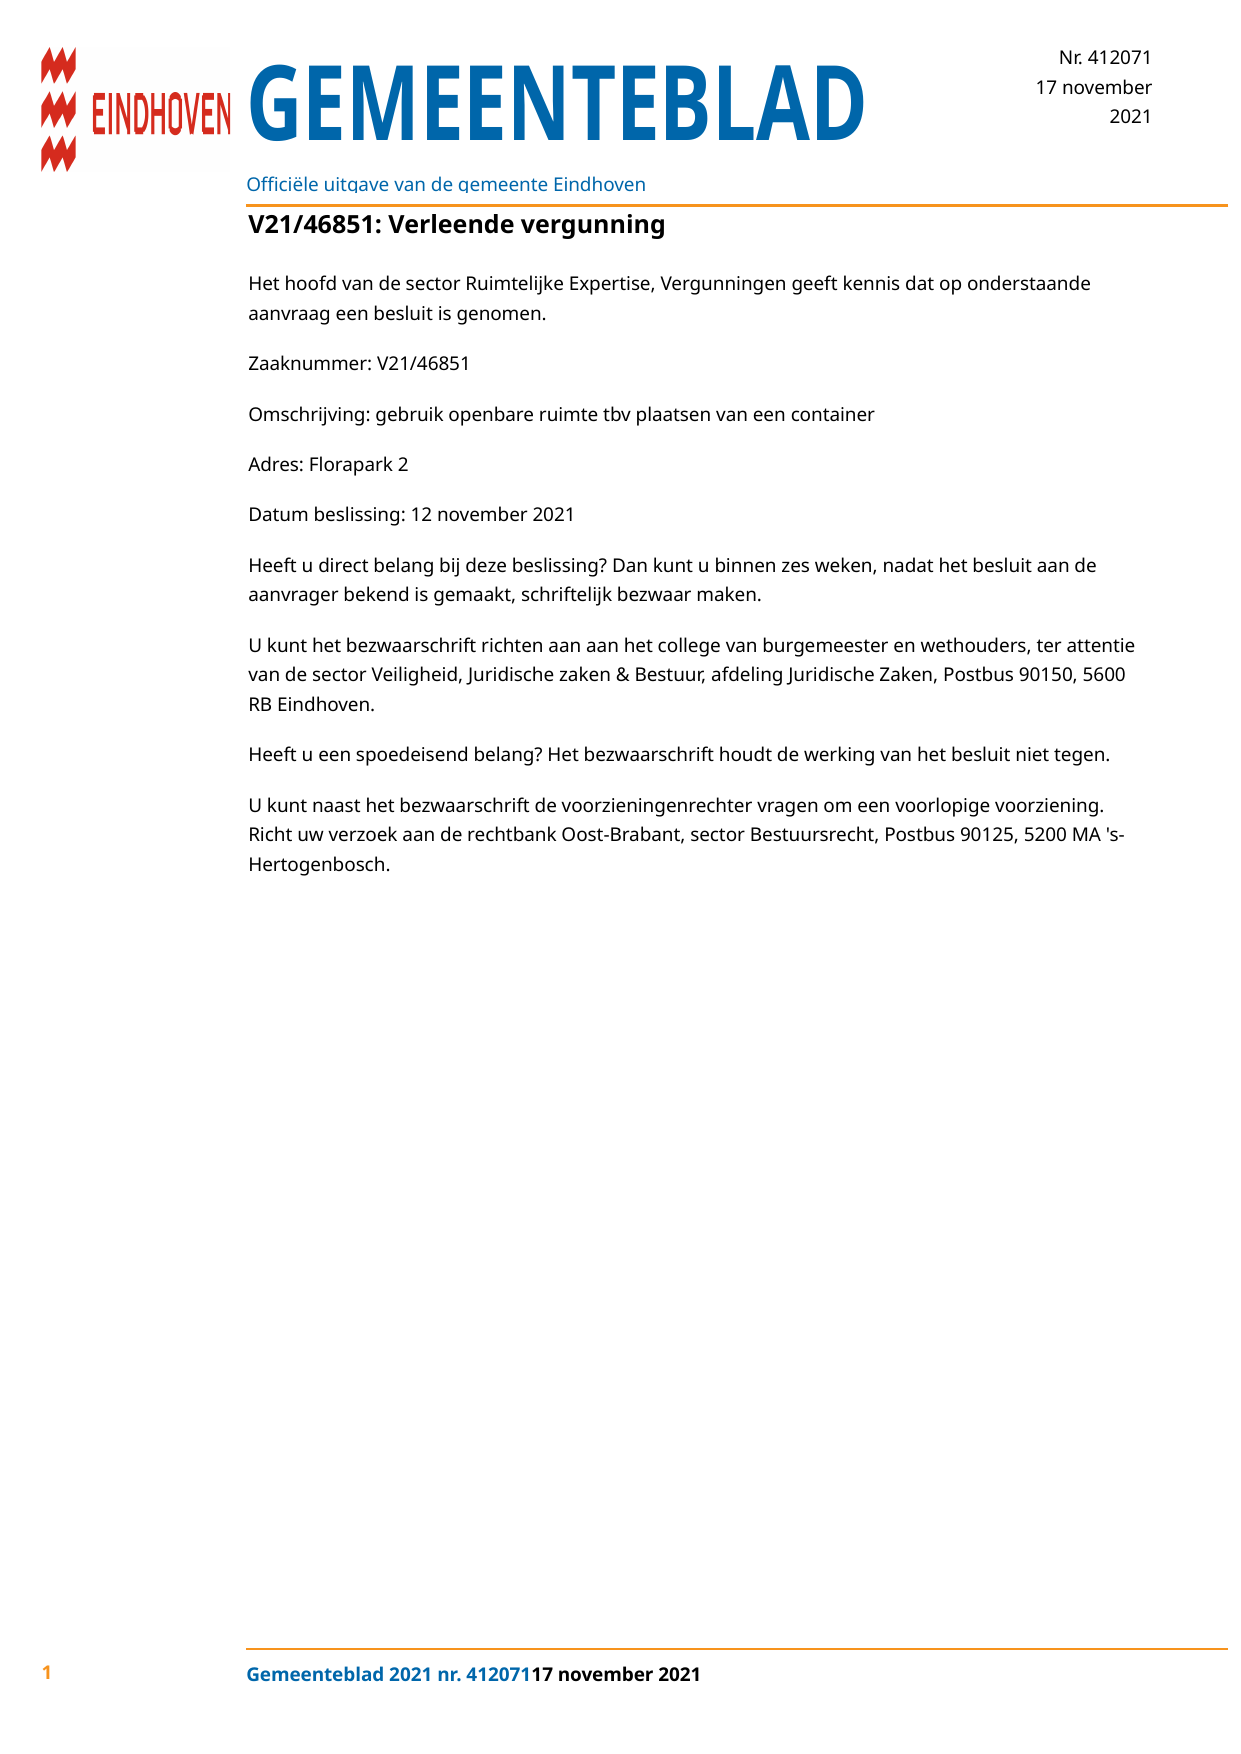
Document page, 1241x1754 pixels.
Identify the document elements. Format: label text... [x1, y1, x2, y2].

text V21/46851: Verleende vergunning [248, 207, 1152, 241]
text Heeft u direct belang bij deze beslissing? Dan kunt u binnen zes weken, nadat het besluit aan de aanvrager bekend is gemaakt, schriftelijk bezwaar maken. [248, 552, 1152, 607]
text Omschrijving: gebruik openbare ruimte tbv plaatsen van een container [248, 401, 1152, 426]
text Zaaknummer: V21/46851 [248, 350, 1152, 376]
text U kunt naast het bezwaarschrift de voorzieningenrechter vragen om een voorlopige voorziening. Richt uw verzoek aan de rechtbank Oost-Brabant, sector Bestuursrecht, Postbus 90125, 5200 MA 's-Hertogenbosch. [248, 792, 1152, 877]
picture [41, 47, 231, 172]
text U kunt het bezwaarschrift richten aan aan het college van burgemeester en wethouders, ter attentie van de sector Veiligheid, Juridische zaken & Bestuur, afdeling Juridische Zaken, Postbus 90150, 5600 RB Eindhoven. [248, 632, 1152, 717]
text Heeft u een spoedeisend belang? Het bezwaarschrift houdt de werking van het besluit niet tegen. [248, 742, 1152, 767]
text Datum beslissing: 12 november 2021 [248, 502, 1152, 527]
text Het hoofd van de sector Ruimtelijke Expertise, Vergunningen geeft kennis dat op onderstaande aanvraag een besluit is genomen. [248, 270, 1152, 326]
text Adres: Florapark 2 [248, 451, 1152, 477]
